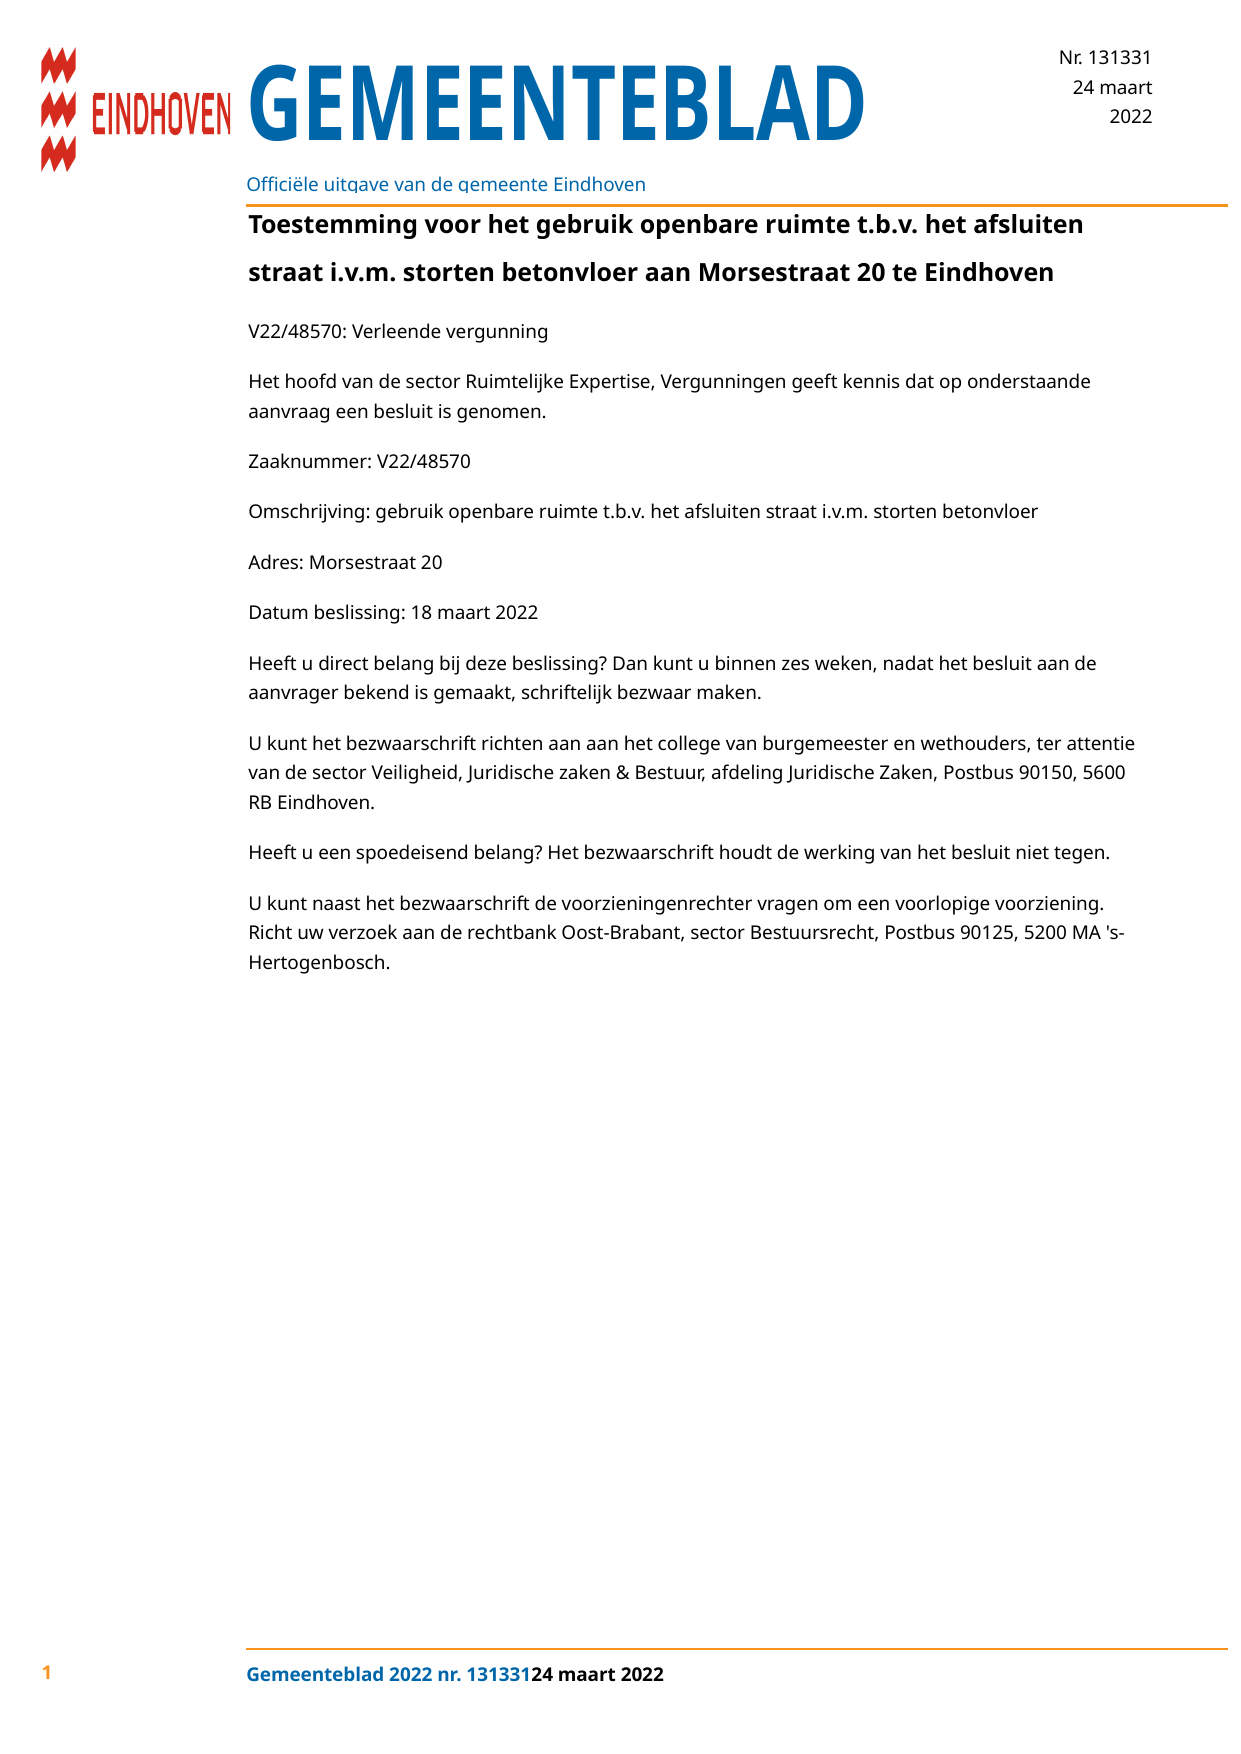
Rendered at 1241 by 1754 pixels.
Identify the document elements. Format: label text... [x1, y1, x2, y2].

text Het hoofd van de sector Ruimtelijke Expertise, Vergunningen geeft kennis dat op onderstaande aanvraag een besluit is genomen. [248, 368, 1152, 424]
text Heeft u een spoedeisend belang? Het bezwaarschrift houdt de werking van het besluit niet tegen. [248, 839, 1152, 865]
text V22/48570: Verleende vergunning [248, 318, 1152, 344]
text U kunt naast het bezwaarschrift de voorzieningenrechter vragen om een voorlopige voorziening. Richt uw verzoek aan de rechtbank Oost-Brabant, sector Bestuursrecht, Postbus 90125, 5200 MA 's-Hertogenbosch. [248, 890, 1152, 975]
picture [41, 47, 231, 172]
text Adres: Morsestraat 20 [248, 549, 1152, 575]
text Datum beslissing: 18 maart 2022 [248, 599, 1152, 625]
text Toestemming voor het gebruik openbare ruimte t.b.v. het afsluiten straat i.v.m. storten betonvloer aan Morsestraat 20 te Eindhoven [248, 207, 1152, 288]
text U kunt het bezwaarschrift richten aan aan het college van burgemeester en wethouders, ter attentie van de sector Veiligheid, Juridische zaken & Bestuur, afdeling Juridische Zaken, Postbus 90150, 5600 RB Eindhoven. [248, 730, 1152, 815]
text Heeft u direct belang bij deze beslissing? Dan kunt u binnen zes weken, nadat het besluit aan de aanvrager bekend is gemaakt, schriftelijk bezwaar maken. [248, 650, 1152, 705]
text Omschrijving: gebruik openbare ruimte t.b.v. het afsluiten straat i.v.m. storten betonvloer [248, 499, 1152, 524]
text Zaaknummer: V22/48570 [248, 448, 1152, 474]
